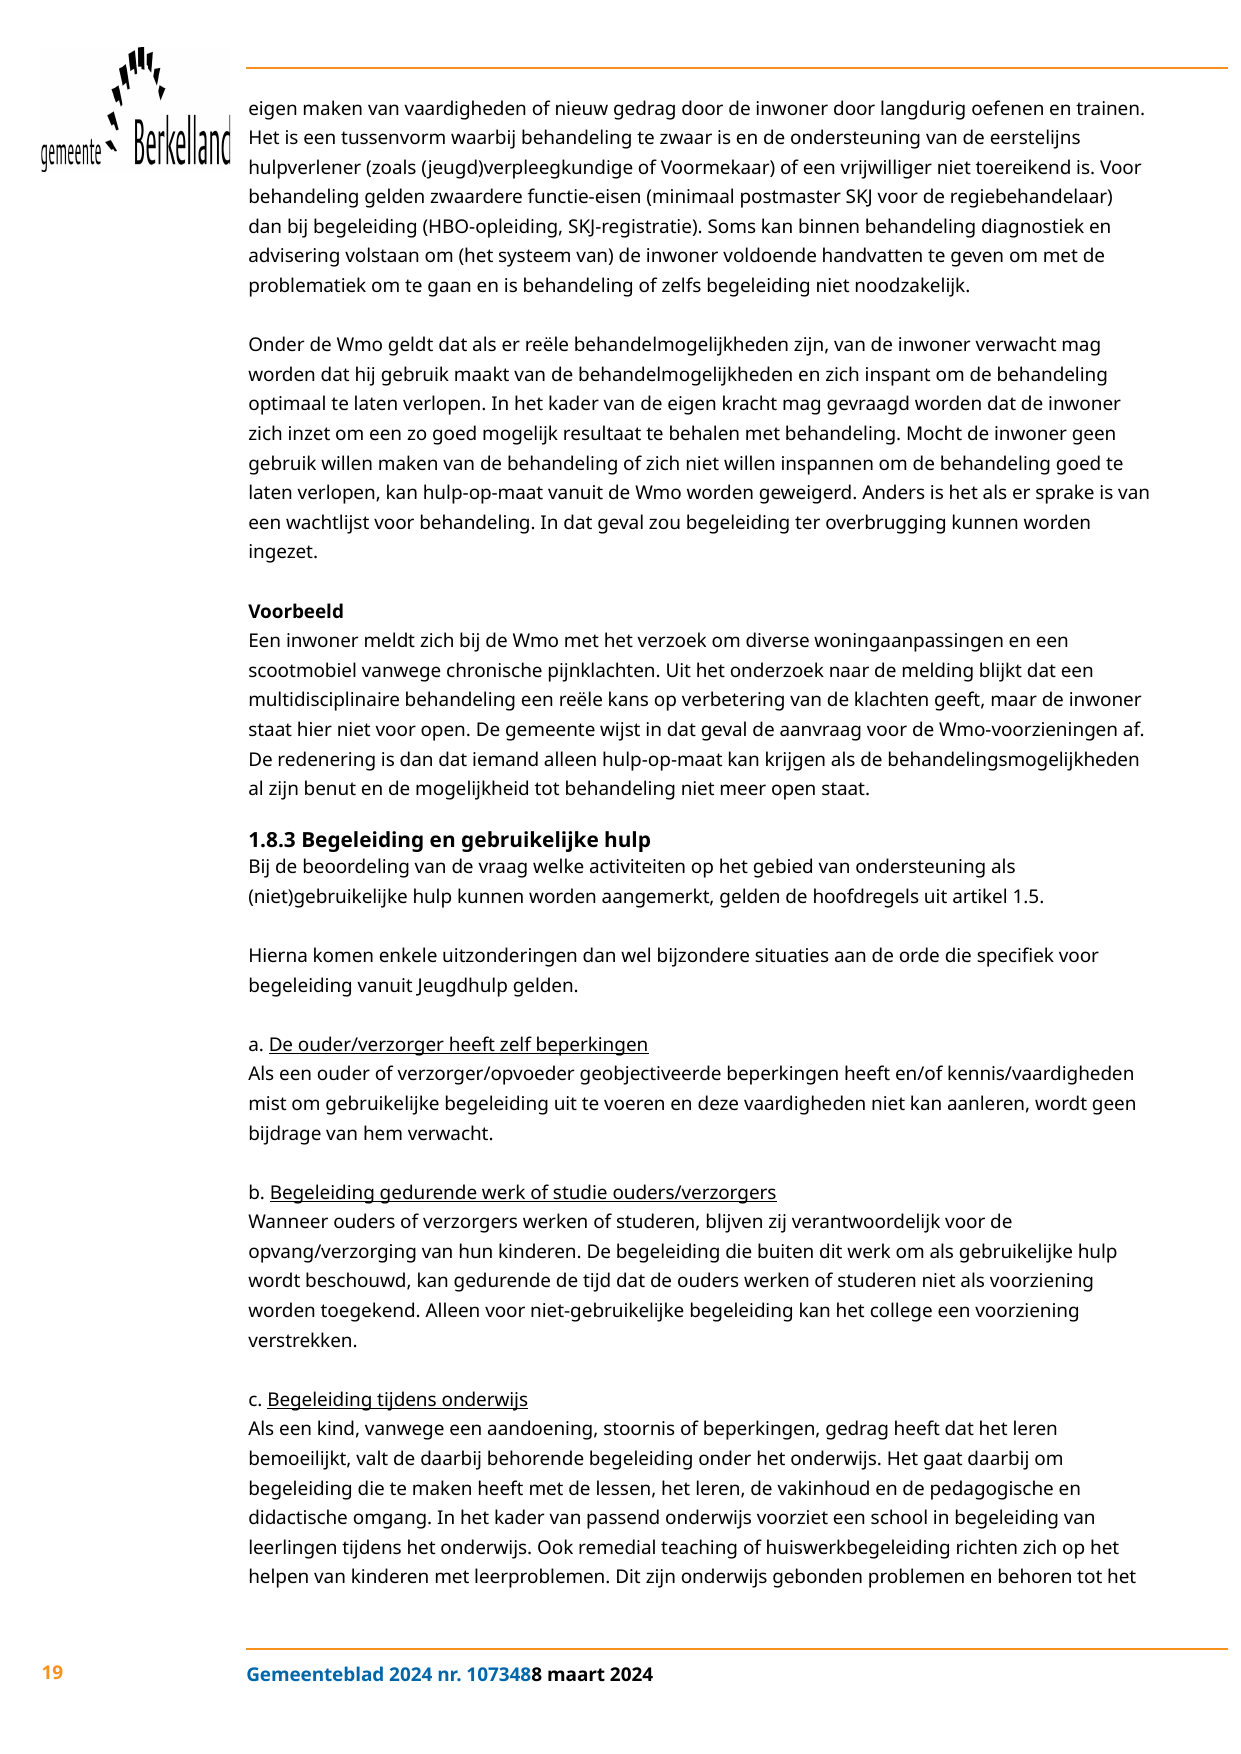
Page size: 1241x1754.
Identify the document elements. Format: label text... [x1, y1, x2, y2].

table_header Voorbeeld Een inwoner meldt zich bij de Wmo met het verzoek om diverse woningaanpassingen en een scootmobiel vanwege chronische pijnklachten. Uit het onderzoek naar de melding blijkt dat een multidisciplinaire behandeling een reële kans op verbetering van de klachten geeft, maar de inwoner staat hier niet voor open. De gemeente wijst in dat geval de aanvraag voor de Wmo-voorzieningen af. De redenering is dan dat iemand alleen hulp-op-maat kan krijgen als de behandelingsmogelijkheden al zijn benut en de mogelijkheid tot behandeling niet meer open staat. [248, 598, 1152, 801]
text Wanneer ouders of verzorgers werken of studeren, blijven zij verantwoordelijk voor de opvang/verzorging van hun kinderen. De begeleiding die buiten dit werk om als gebruikelijke hulp wordt beschouwd, kan gedurende de tijd dat de ouders werken of studeren niet als voorziening worden toegekend. Alleen voor niet-gebruikelijke begeleiding kan het college een voorziening verstrekken. [248, 1208, 1152, 1353]
text b. Begeleiding gedurende werk of studie ouders/verzorgers [248, 1179, 1152, 1205]
picture [41, 47, 231, 172]
text Hierna komen enkele uitzonderingen dan wel bijzondere situaties aan de orde die specifiek voor begeleiding vanuit Jeugdhulp gelden. [248, 942, 1152, 998]
text Als een ouder of verzorger/opvoeder geobjectiveerde beperkingen heeft en/of kennis/vaardigheden mist om gebruikelijke begeleiding uit te voeren en deze vaardigheden niet kan aanleren, wordt geen bijdrage van hem verwacht. [248, 1061, 1152, 1146]
text Onder de Wmo geldt dat als er reële behandelmogelijkheden zijn, van de inwoner verwacht mag worden dat hij gebruik maakt van de behandelmogelijkheden en zich inspant om de behandeling optimaal te laten verlopen. In het kader van de eigen kracht mag gevraagd worden dat de inwoner zich inzet om een zo goed mogelijk resultaat te behalen met behandeling. Mocht de inwoner geen gebruik willen maken van de behandeling of zich niet willen inspannen om de behandeling goed te laten verlopen, kan hulp-op-maat vanuit de Wmo worden geweigerd. Anders is het als er sprake is van een wachtlijst voor behandeling. In dat geval zou begeleiding ter overbrugging kunnen worden ingezet. [248, 331, 1152, 564]
text Als een kind, vanwege een aandoening, stoornis of beperkingen, gedrag heeft dat het leren bemoeilijkt, valt de daarbij behorende begeleiding onder het onderwijs. Het gaat daarbij om begeleiding die te maken heeft met de lessen, het leren, de vakinhoud en de pedagogische en didactische omgang. In het kader van passend onderwijs voorziet een school in begeleiding van leerlingen tijdens het onderwijs. Ook remedial teaching of huiswerkbegeleiding richten zich op het helpen van kinderen met leerproblemen. Dit zijn onderwijs gebonden problemen en behoren tot het [248, 1416, 1152, 1589]
text eigen maken van vaardigheden of nieuw gedrag door de inwoner door langdurig oefenen en trainen. Het is een tussenvorm waarbij behandeling te zwaar is en de ondersteuning van de eerstelijns hulpverlener (zoals (jeugd)verpleegkundige of Voormekaar) of een vrijwilliger niet toereikend is. Voor behandeling gelden zwaardere functie-eisen (minimaal postmaster SKJ voor de regiebehandelaar) dan bij begeleiding (HBO-opleiding, SKJ-registratie). Soms kan binnen behandeling diagnostiek en advisering volstaan om (het systeem van) de inwoner voldoende handvatten te geven om met de problematiek om te gaan en is behandeling of zelfs begeleiding niet noodzakelijk. [248, 95, 1152, 298]
text Bij de beoordeling van de vraag welke activiteiten op het gebied van ondersteuning als (niet)gebruikelijke hulp kunnen worden aangemerkt, gelden de hoofdregels uit artikel 1.5. [248, 853, 1152, 909]
text a. De ouder/verzorger heeft zelf beperkingen [248, 1031, 1152, 1057]
text c. Begeleiding tijdens onderwijs [248, 1386, 1152, 1412]
text 1.8.3 Begeleiding en gebruikelijke hulp [248, 825, 1152, 853]
